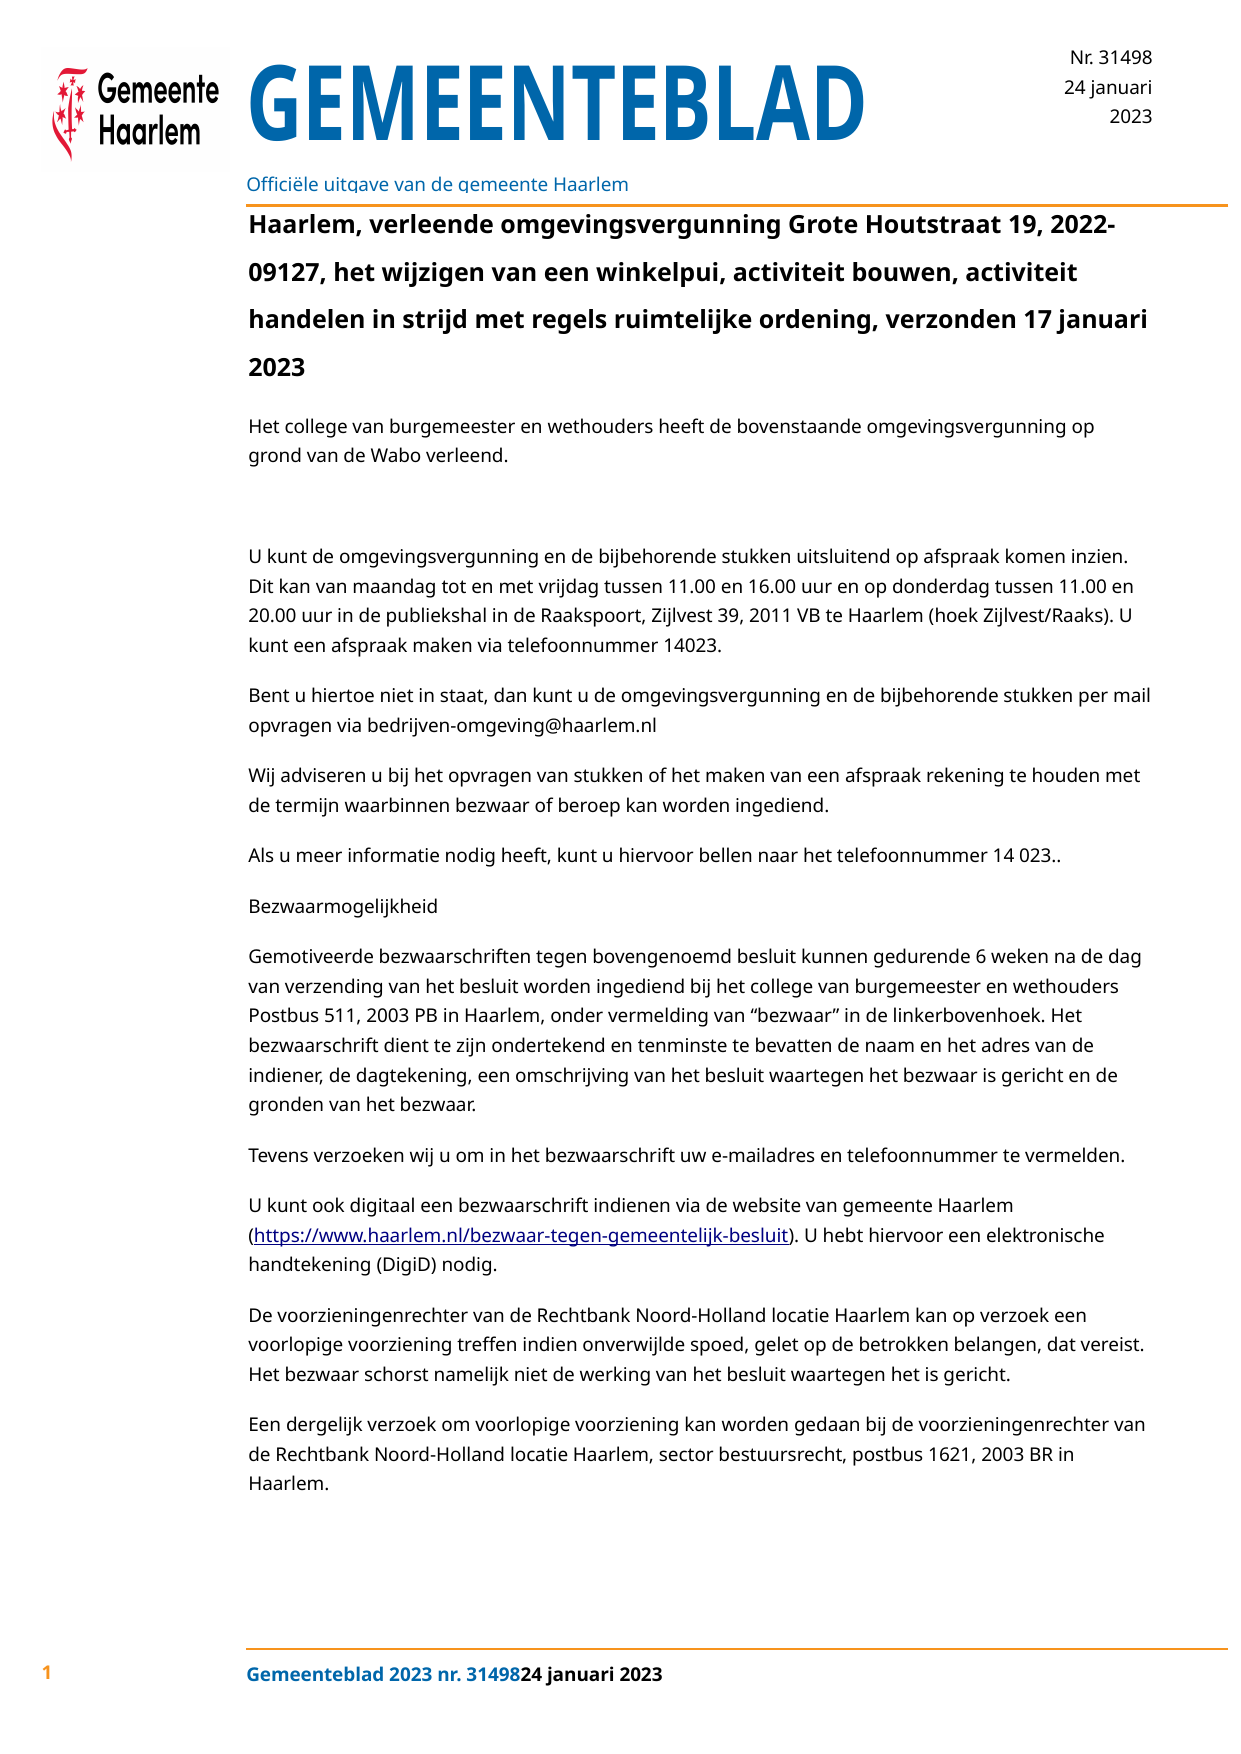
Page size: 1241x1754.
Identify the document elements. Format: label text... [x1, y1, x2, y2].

text Het college van burgemeester en wethouders heeft de bovenstaande omgevingsvergunning op grond van de Wabo verleend. [248, 413, 1152, 468]
text U kunt ook digitaal een bezwaarschrift indienen via de website van gemeente Haarlem (https://www.haarlem.nl/bezwaar-tegen-gemeentelijk-besluit). U hebt hiervoor een elektronische handtekening (DigiD) nodig. [248, 1192, 1152, 1277]
text Als u meer informatie nodig heeft, kunt u hiervoor bellen naar het telefoonnummer 14 023.. [248, 843, 1152, 868]
text Gemotiveerde bezwaarschriften tegen bovengenoemd besluit kunnen gedurende 6 weken na de dag van verzending van het besluit worden ingediend bij het college van burgemeester en wethouders Postbus 511, 2003 PB in Haarlem, onder vermelding van “bezwaar” in de linkerbovenhoek. Het bezwaarschrift dient te zijn ondertekend en tenminste te bevatten de naam en het adres van de indiener, de dagtekening, een omschrijving van het besluit waartegen het bezwaar is gericht en de gronden van het bezwaar. [248, 943, 1152, 1117]
text Een dergelijk verzoek om voorlopige voorziening kan worden gedaan bij de voorzieningenrechter van de Rechtbank Noord-Holland locatie Haarlem, sector bestuursrecht, postbus 1621, 2003 BR in Haarlem. [248, 1411, 1152, 1496]
picture [41, 47, 231, 172]
text U kunt de omgevingsvergunning en de bijbehorende stukken uitsluitend op afspraak komen inzien. Dit kan van maandag tot en met vrijdag tussen 11.00 en 16.00 uur en op donderdag tussen 11.00 en 20.00 uur in de publiekshal in de Raakspoort, Zijlvest 39, 2011 VB te Haarlem (hoek Zijlvest/Raaks). U kunt een afspraak maken via telefoonnummer 14023. [248, 543, 1152, 658]
text De voorzieningenrechter van de Rechtbank Noord-Holland locatie Haarlem kan op verzoek een voorlopige voorziening treffen indien onverwijlde spoed, gelet op de betrokken belangen, dat vereist. Het bezwaar schorst namelijk niet de werking van het besluit waartegen het is gericht. [248, 1302, 1152, 1387]
text Wij adviseren u bij het opvragen van stukken of het maken van een afspraak rekening te houden met de termijn waarbinnen bezwaar of beroep kan worden ingediend. [248, 763, 1152, 818]
text Bent u hiertoe niet in staat, dan kunt u de omgevingsvergunning en de bijbehorende stukken per mail opvragen via bedrijven-omgeving@haarlem.nl [248, 683, 1152, 738]
text Tevens verzoeken wij u om in het bezwaarschrift uw e-mailadres en telefoonnummer te vermelden. [248, 1142, 1152, 1168]
text Bezwaarmogelijkheid [248, 893, 1152, 919]
text Haarlem, verleende omgevingsvergunning Grote Houtstraat 19, 2022-09127, het wijzigen van een winkelpui, activiteit bouwen, activiteit handelen in strijd met regels ruimtelijke ordening, verzonden 17 januari 2023 [248, 207, 1152, 384]
